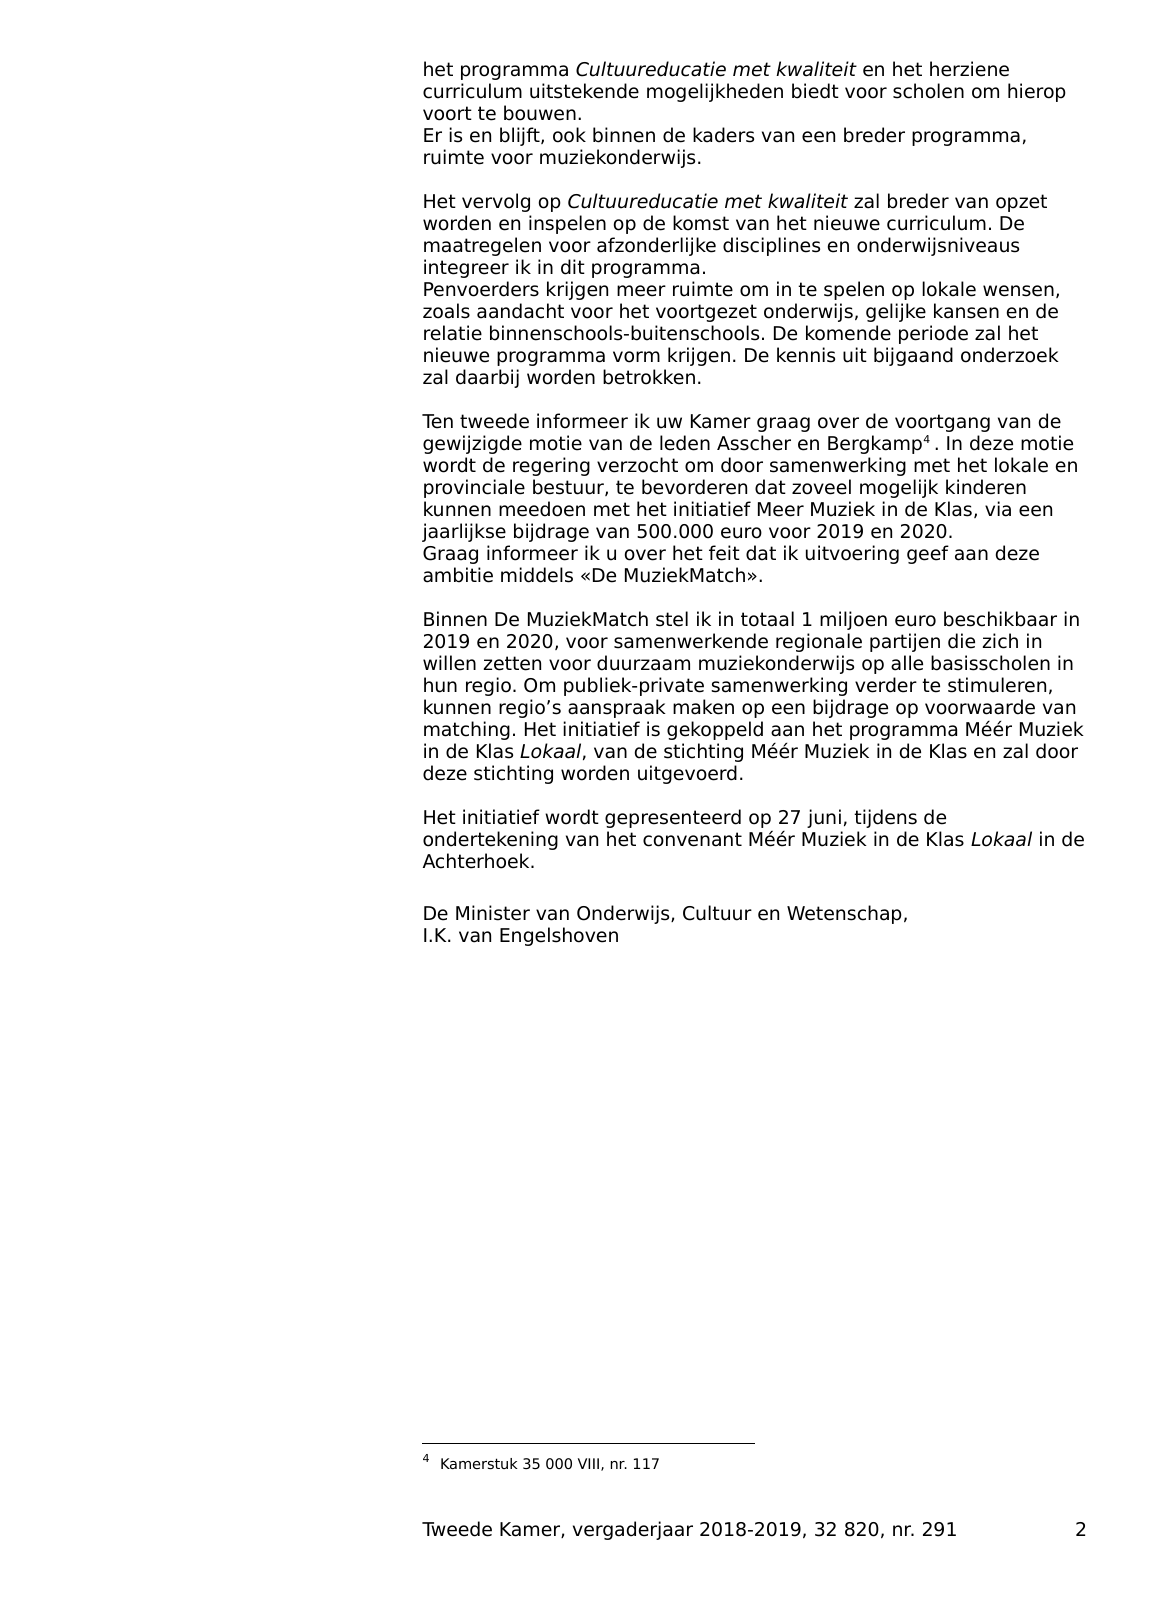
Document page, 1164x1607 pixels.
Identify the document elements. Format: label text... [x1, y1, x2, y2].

text Er is en blijft, ook binnen de kaders van een breder programma, ruimte voor muziekonderwijs. [422, 125, 1087, 169]
text Kamerstuk 35 000 VIII, nr. 117 [422, 1452, 1087, 1474]
text Binnen De MuziekMatch stel ik in totaal 1 miljoen euro beschikbaar in 2019 en 2020, voor samenwerkende regionale partijen die zich in willen zetten voor duurzaam muziekonderwijs op alle basisscholen in hun regio. Om publiek-private samenwerking verder te stimuleren, kunnen regio’s aanspraak maken op een bijdrage op voorwaarde van matching. Het initiatief is gekoppeld aan het programma Méér Muziek in de Klas Lokaal, van de stichting Méér Muziek in de Klas en zal door deze stichting worden uitgevoerd. [422, 609, 1087, 785]
text Het initiatief wordt gepresenteerd op 27 juni, tijdens de ondertekening van het convenant Méér Muziek in de Klas Lokaal in de Achterhoek. [422, 807, 1087, 873]
text Het vervolg op Cultuureducatie met kwaliteit zal breder van opzet worden en inspelen op de komst van het nieuwe curriculum. De maatregelen voor afzonderlijke disciplines en onderwijsniveaus integreer ik in dit programma. [422, 191, 1087, 279]
text Penvoerders krijgen meer ruimte om in te spelen op lokale wensen, zoals aandacht voor het voortgezet onderwijs, gelijke kansen en de relatie binnenschools-buitenschools. De komende periode zal het nieuwe programma vorm krijgen. De kennis uit bijgaand onderzoek zal daarbij worden betrokken. [422, 279, 1087, 389]
text Graag informeer ik u over het feit dat ik uitvoering geef aan deze ambitie middels «De MuziekMatch». [422, 543, 1087, 587]
text De Minister van Onderwijs, Cultuur en Wetenschap, I.K. van Engelshoven [422, 903, 1087, 947]
text het programma Cultuureducatie met kwaliteit en het herziene curriculum uitstekende mogelijkheden biedt voor scholen om hierop voort te bouwen. [422, 59, 1087, 125]
text Ten tweede informeer ik uw Kamer graag over de voortgang van de gewijzigde motie van de leden Asscher en Bergkamp. In deze motie wordt de regering verzocht om door samenwerking met het lokale en provinciale bestuur, te bevorderen dat zoveel mogelijk kinderen kunnen meedoen met het initiatief Meer Muziek in de Klas, via een jaarlijkse bijdrage van 500.000 euro voor 2019 en 2020. [422, 411, 1087, 543]
